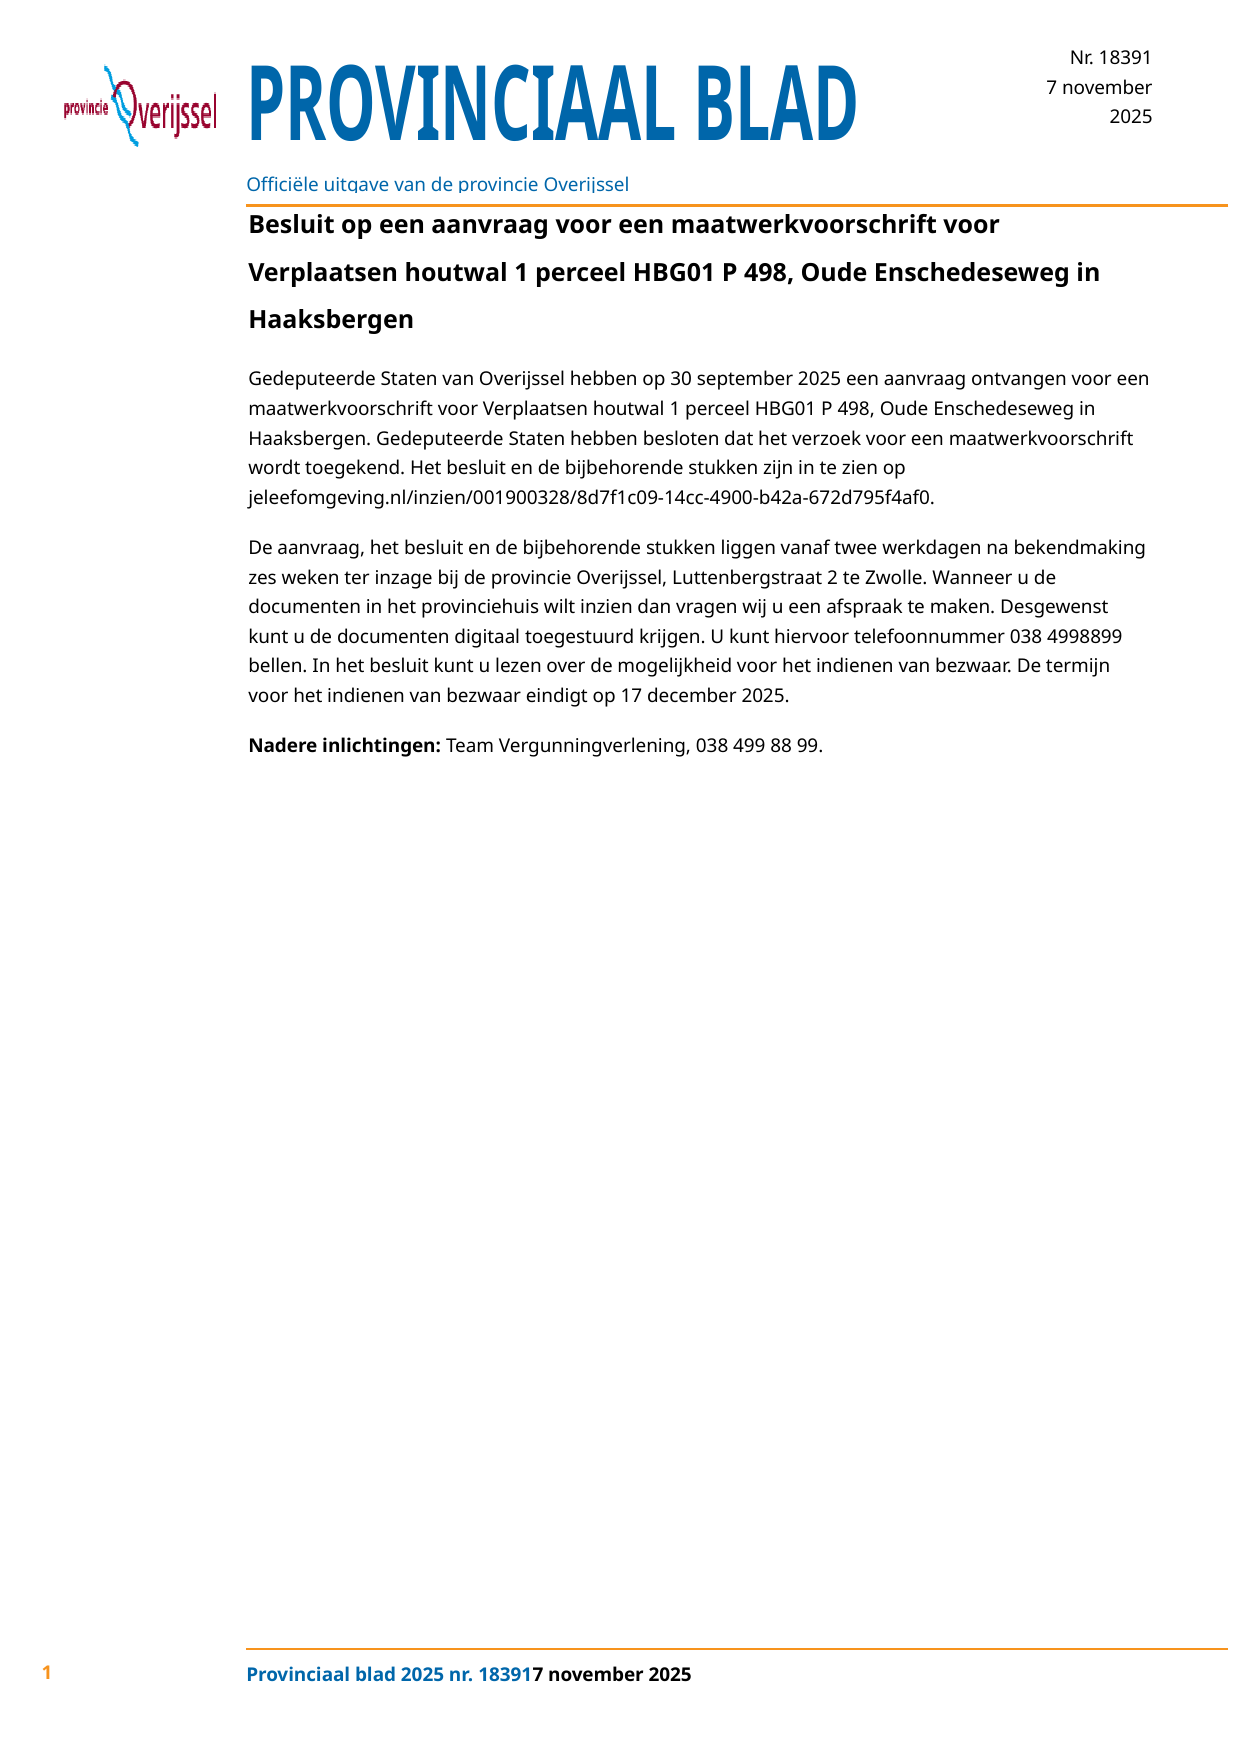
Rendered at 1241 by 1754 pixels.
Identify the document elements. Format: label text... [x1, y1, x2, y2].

picture [41, 47, 231, 172]
text Besluit op een aanvraag voor een maatwerkvoorschrift voor Verplaatsen houtwal 1 perceel HBG01 P 498, Oude Enschedeseweg in Haaksbergen [248, 207, 1152, 336]
text De aanvraag, het besluit en de bijbehorende stukken liggen vanaf twee werkdagen na bekendmaking zes weken ter inzage bij de provincie Overijssel, Luttenbergstraat 2 te Zwolle. Wanneer u de documenten in het provinciehuis wilt inzien dan vragen wij u een afspraak te maken. Desgewenst kunt u de documenten digitaal toegestuurd krijgen. U kunt hiervoor telefoonnummer 038 4998899 bellen. In het besluit kunt u lezen over de mogelijkheid voor het indienen van bezwaar. De termijn voor het indienen van bezwaar eindigt op 17 december 2025. [248, 534, 1152, 708]
text Nadere inlichtingen: Team Vergunningverlening, 038 499 88 99. [248, 733, 1152, 758]
text Gedeputeerde Staten van Overijssel hebben op 30 september 2025 een aanvraag ontvangen voor een maatwerkvoorschrift voor Verplaatsen houtwal 1 perceel HBG01 P 498, Oude Enschedeseweg in Haaksbergen. Gedeputeerde Staten hebben besloten dat het verzoek voor een maatwerkvoorschrift wordt toegekend. Het besluit en de bijbehorende stukken zijn in te zien op jeleefomgeving.nl/inzien/001900328/8d7f1c09-14cc-4900-b42a-672d795f4af0. [248, 366, 1152, 509]
